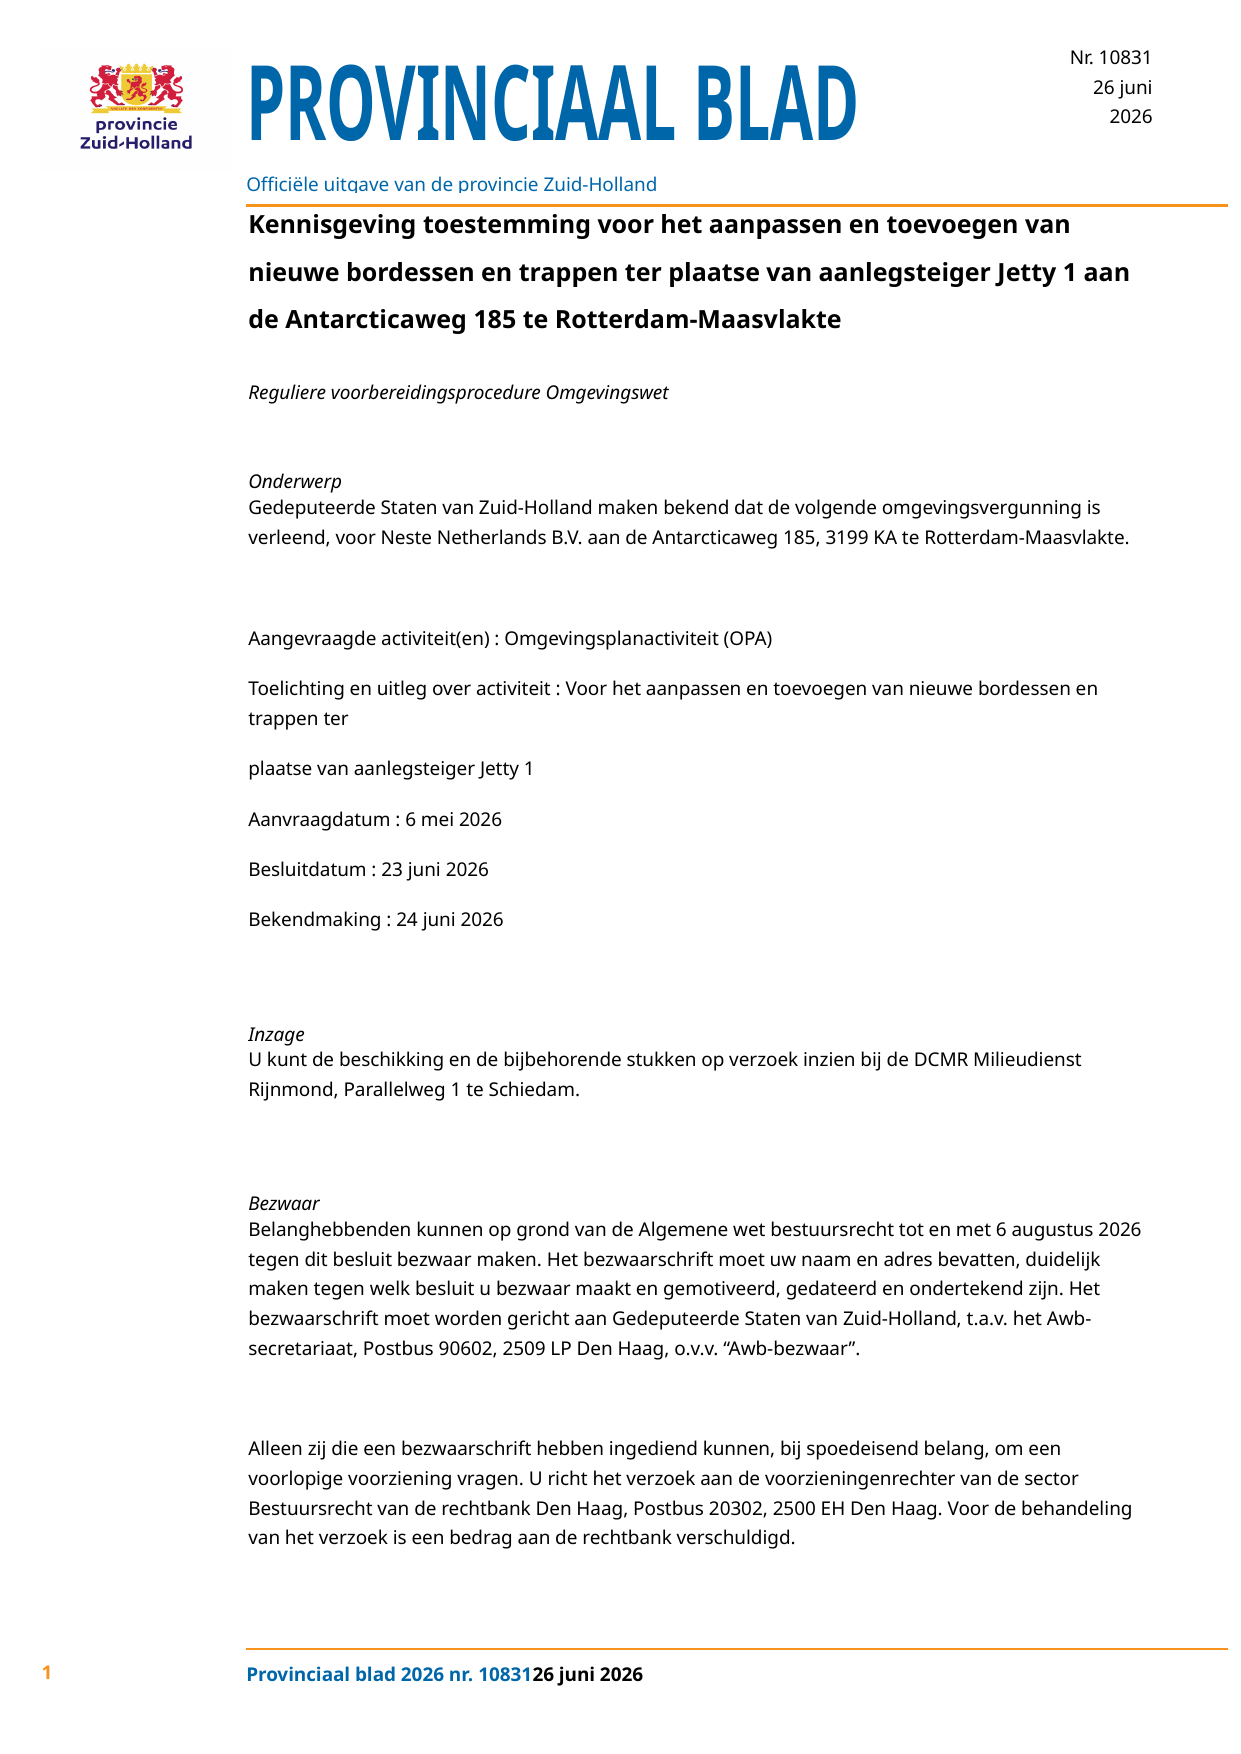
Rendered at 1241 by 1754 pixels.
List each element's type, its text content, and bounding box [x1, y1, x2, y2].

text Alleen zij die een bezwaarschrift hebben ingediend kunnen, bij spoedeisend belang, om een voorlopige voorziening vragen. U richt het verzoek aan de voorzieningenrechter van de sector Bestuursrecht van de rechtbank Den Haag, Postbus 20302, 2500 EH Den Haag. Voor de behandeling van het verzoek is een bedrag aan de rechtbank verschuldigd. [248, 1436, 1152, 1550]
text Toelichting en uitleg over activiteit : Voor het aanpassen en toevoegen van nieuwe bordessen en trappen ter [248, 675, 1152, 731]
text Bezwaar [248, 1191, 1152, 1216]
picture [41, 47, 231, 172]
text Gedeputeerde Staten van Zuid-Holland maken bekend dat de volgende omgevingsvergunning is verleend, voor Neste Netherlands B.V. aan de Antarcticaweg 185, 3199 KA te Rotterdam-Maasvlakte. [248, 494, 1152, 550]
text Aanvraagdatum : 6 mei 2026 [248, 806, 1152, 831]
text Inzage [248, 1021, 1152, 1047]
text U kunt de beschikking en de bijbehorende stukken op verzoek inzien bij de DCMR Milieudienst Rijnmond, Parallelweg 1 te Schiedam. [248, 1047, 1152, 1102]
text Besluitdatum : 23 juni 2026 [248, 856, 1152, 882]
text Bekendmaking : 24 juni 2026 [248, 907, 1152, 932]
text Onderwerp [248, 469, 1152, 494]
text Aangevraagde activiteit(en) : Omgevingsplanactiviteit (OPA) [248, 625, 1152, 651]
text Belanghebbenden kunnen op grond van de Algemene wet bestuursrecht tot en met 6 augustus 2026 tegen dit besluit bezwaar maken. Het bezwaarschrift moet uw naam en adres bevatten, duidelijk maken tegen welk besluit u bezwaar maakt en gemotiveerd, gedateerd en ondertekend zijn. Het bezwaarschrift moet worden gericht aan Gedeputeerde Staten van Zuid-Holland, t.a.v. het Awb-secretariaat, Postbus 90602, 2509 LP Den Haag, o.v.v. “Awb-bezwaar”. [248, 1216, 1152, 1360]
text Kennisgeving toestemming voor het aanpassen en toevoegen van nieuwe bordessen en trappen ter plaatse van aanlegsteiger Jetty 1 aan de Antarcticaweg 185 te Rotterdam-Maasvlakte [248, 207, 1152, 336]
text Reguliere voorbereidingsprocedure Omgevingswet [248, 379, 1152, 405]
text plaatse van aanlegsteiger Jetty 1 [248, 755, 1152, 781]
